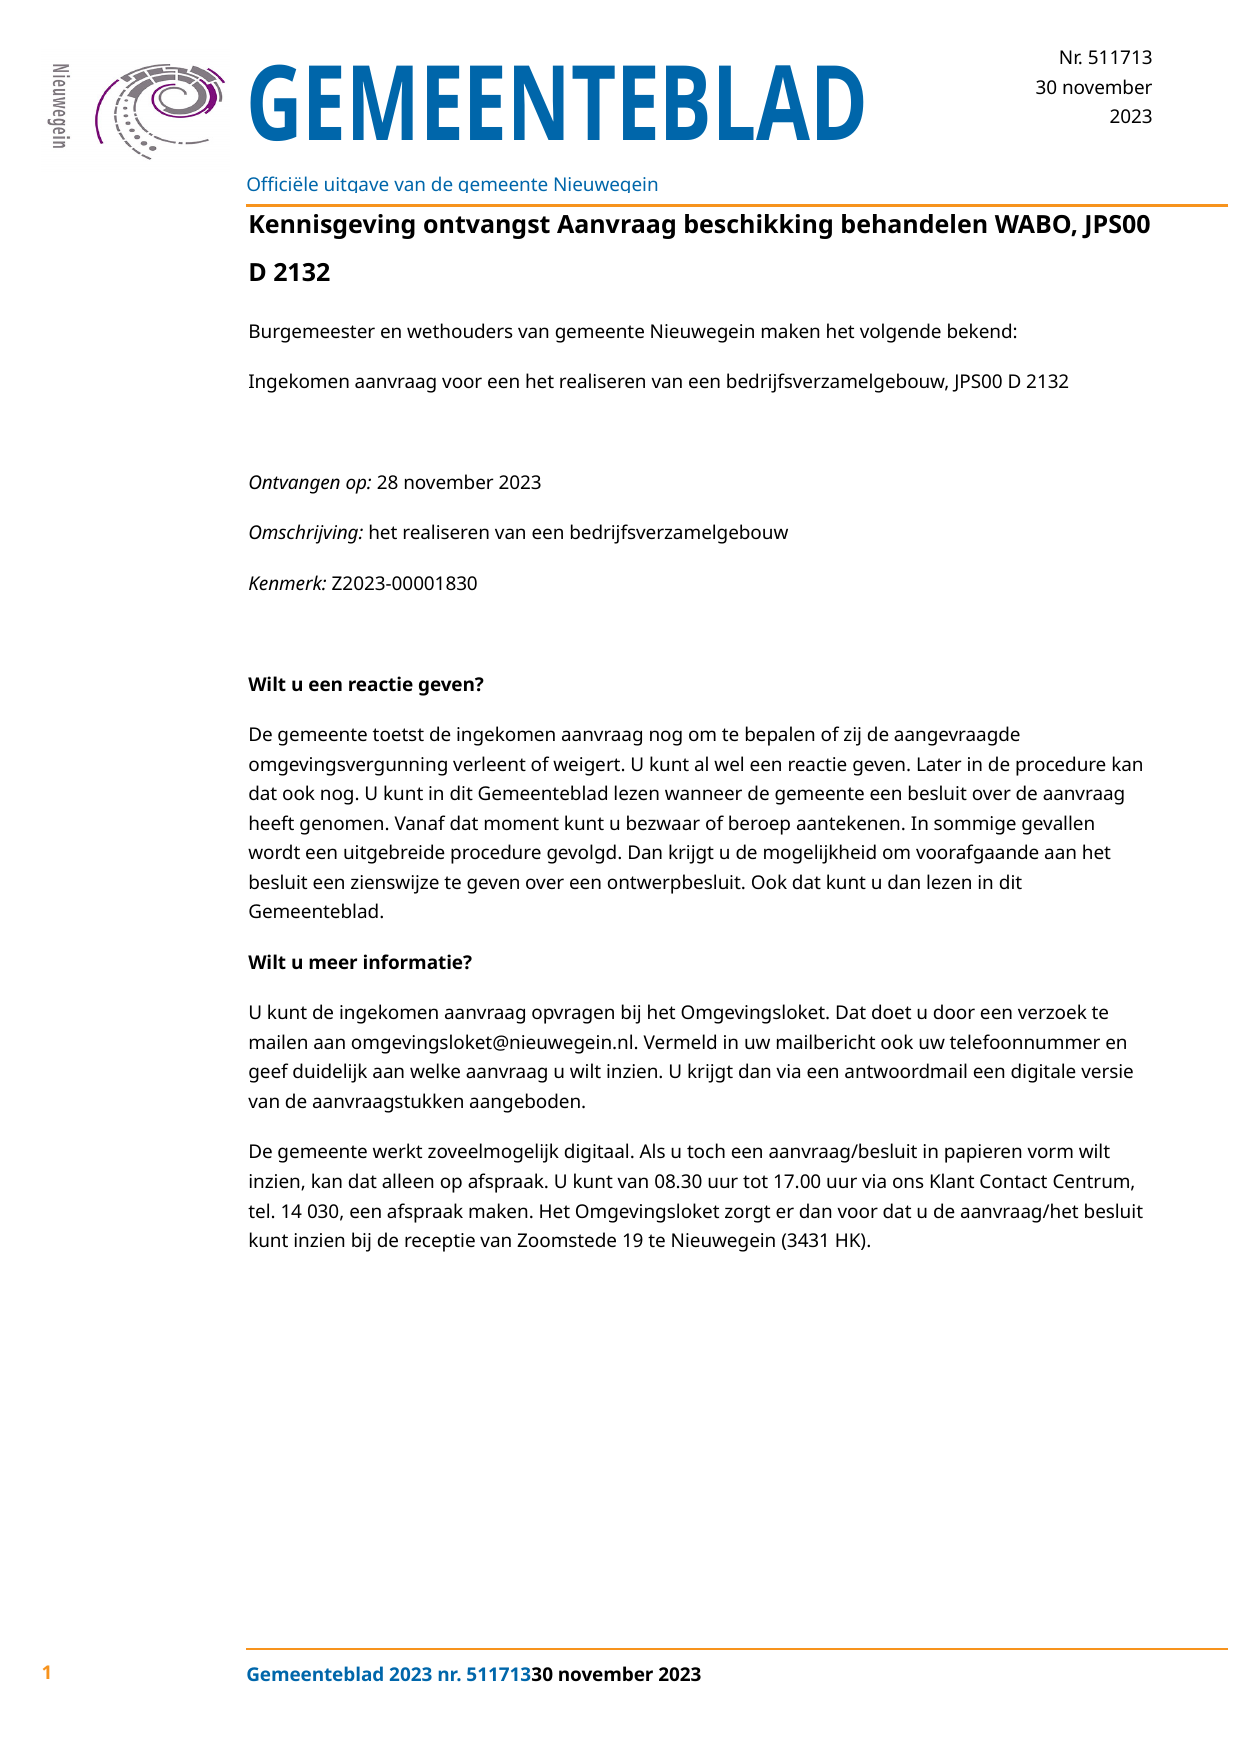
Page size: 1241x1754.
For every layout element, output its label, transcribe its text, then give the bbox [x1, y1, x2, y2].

text Ontvangen op: 28 november 2023 [248, 469, 1152, 495]
text Wilt u een reactie geven? [248, 671, 1152, 697]
text Kennisgeving ontvangst Aanvraag beschikking behandelen WABO, JPS00 D 2132 [248, 207, 1152, 288]
text De gemeente toetst de ingekomen aanvraag nog om te bepalen of zij de aangevraagde omgevingsvergunning verleent of weigert. U kunt al wel een reactie geven. Later in de procedure kan dat ook nog. U kunt in dit Gemeenteblad lezen wanneer de gemeente een besluit over de aanvraag heeft genomen. Vanaf dat moment kunt u bezwaar of beroep aantekenen. In sommige gevallen wordt een uitgebreide procedure gevolgd. Dan krijgt u de mogelijkheid om voorafgaande aan het besluit een zienswijze te geven over een ontwerpbesluit. Ook dat kunt u dan lezen in dit Gemeenteblad. [248, 721, 1152, 924]
text De gemeente werkt zoveelmogelijk digitaal. Als u toch een aanvraag/besluit in papieren vorm wilt inzien, kan dat alleen op afspraak. U kunt van 08.30 uur tot 17.00 uur via ons Klant Contact Centrum, tel. 14 030, een afspraak maken. Het Omgevingsloket zorgt er dan voor dat u de aanvraag/het besluit kunt inzien bij de receptie van Zoomstede 19 te Nieuwegein (3431 HK). [248, 1139, 1152, 1253]
text Ingekomen aanvraag voor een het realiseren van een bedrijfsverzamelgebouw, JPS00 D 2132 [248, 368, 1152, 394]
text Omschrijving: het realiseren van een bedrijfsverzamelgebouw [248, 519, 1152, 545]
text Kenmerk: Z2023-00001830 [248, 570, 1152, 596]
text Burgemeester en wethouders van gemeente Nieuwegein maken het volgende bekend: [248, 318, 1152, 344]
picture [41, 47, 231, 172]
text Wilt u meer informatie? [248, 949, 1152, 975]
text U kunt de ingekomen aanvraag opvragen bij het Omgevingsloket. Dat doet u door een verzoek te mailen aan omgevingsloket@nieuwegein.nl. Vermeld in uw mailbericht ook uw telefoonnummer en geef duidelijk aan welke aanvraag u wilt inzien. U krijgt dan via een antwoordmail een digitale versie van de aanvraagstukken aangeboden. [248, 999, 1152, 1114]
